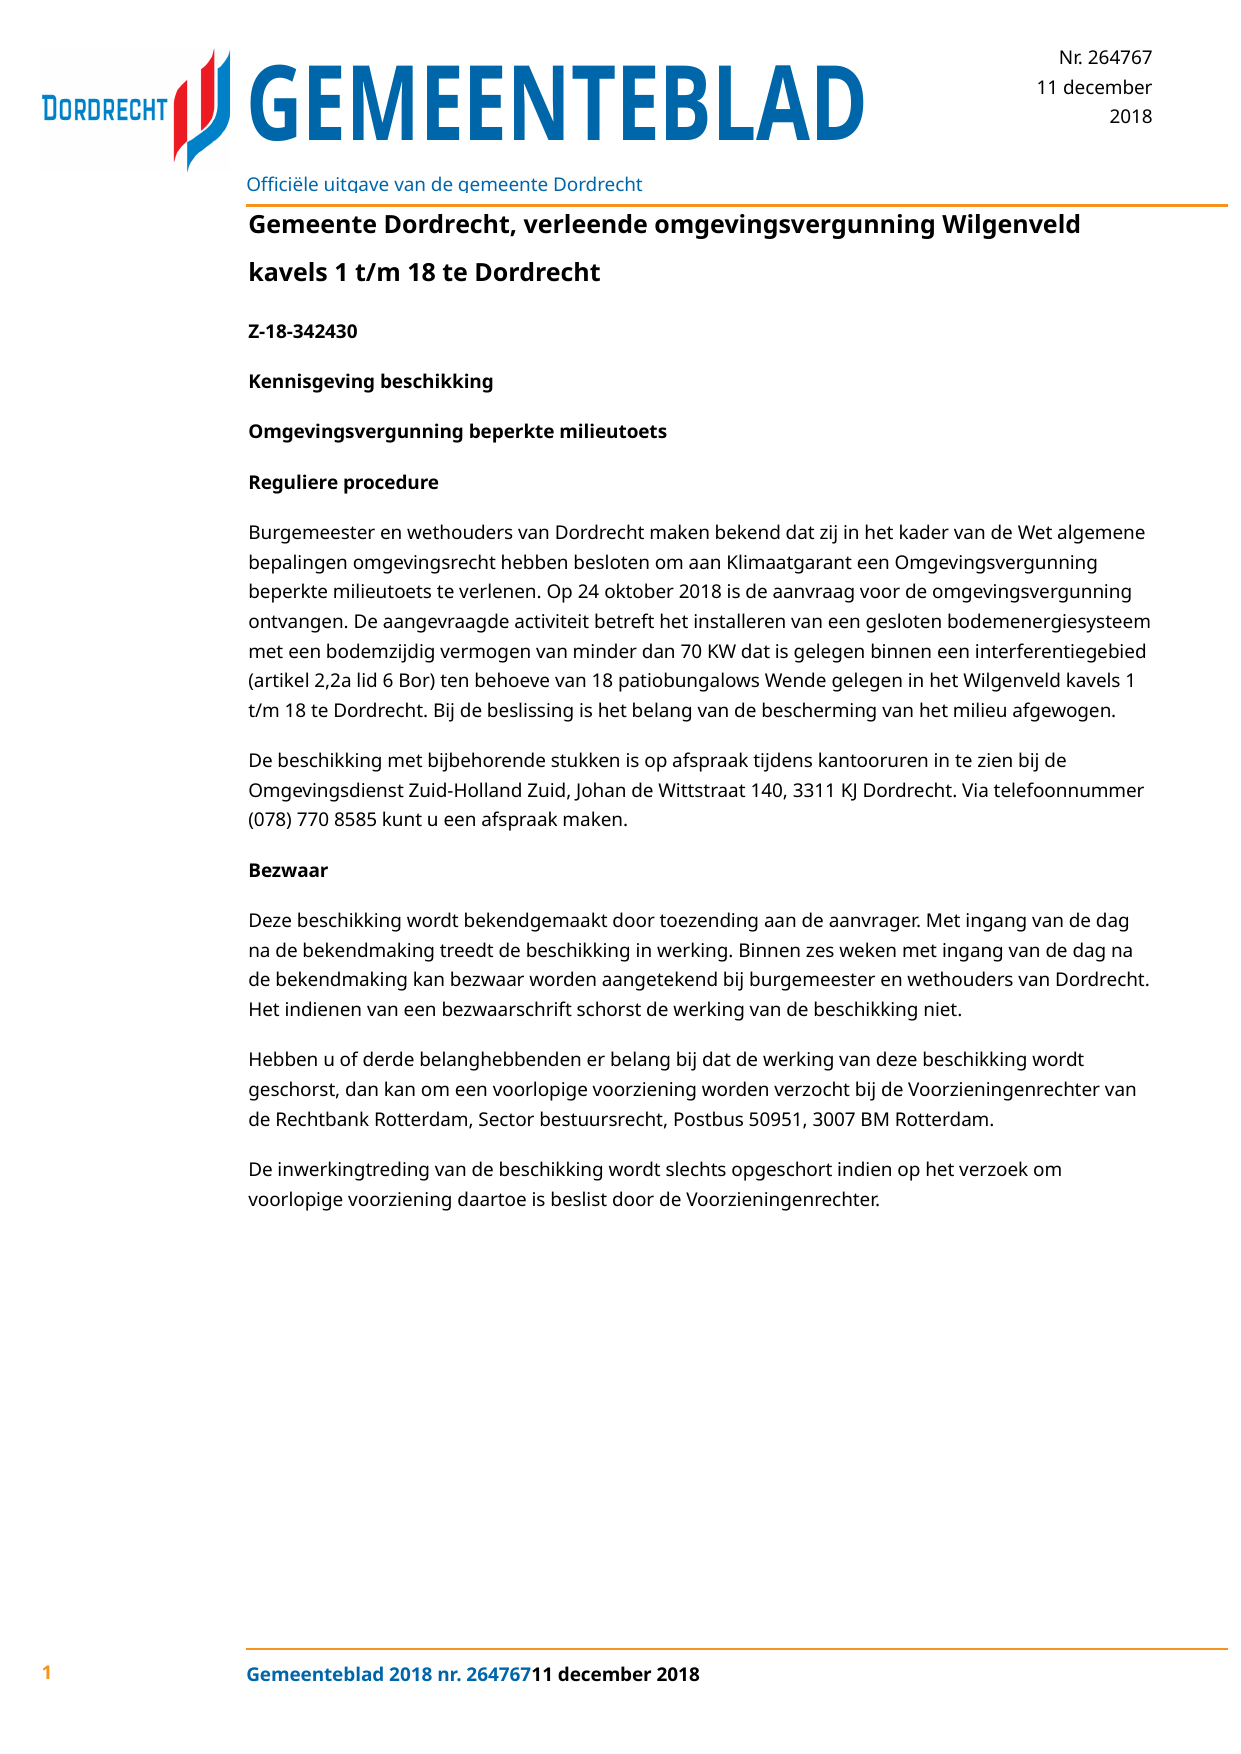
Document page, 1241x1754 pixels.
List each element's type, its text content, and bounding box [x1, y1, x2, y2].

text Omgevingsvergunning beperkte milieutoets [248, 419, 1152, 444]
picture [41, 47, 231, 172]
text Bezwaar [248, 857, 1152, 883]
text De beschikking met bijbehorende stukken is op afspraak tijdens kantooruren in te zien bij de Omgevingsdienst Zuid-Holland Zuid, Johan de Wittstraat 140, 3311 KJ Dordrecht. Via telefoonnummer (078) 770 8585 kunt u een afspraak maken. [248, 747, 1152, 832]
text Reguliere procedure [248, 469, 1152, 495]
text De inwerkingtreding van de beschikking wordt slechts opgeschort indien op het verzoek om voorlopige voorziening daartoe is beslist door de Voorzieningenrechter. [248, 1156, 1152, 1212]
text Kennisgeving beschikking [248, 368, 1152, 394]
text Hebben u of derde belanghebbenden er belang bij dat de werking van deze beschikking wordt geschorst, dan kan om een voorlopige voorziening worden verzocht bij de Voorzieningenrechter van de Rechtbank Rotterdam, Sector bestuursrecht, Postbus 50951, 3007 BM Rotterdam. [248, 1047, 1152, 1132]
text Burgemeester en wethouders van Dordrecht maken bekend dat zij in het kader van de Wet algemene bepalingen omgevingsrecht hebben besloten om aan Klimaatgarant een Omgevingsvergunning beperkte milieutoets te verlenen. Op 24 oktober 2018 is de aanvraag voor de omgevingsvergunning ontvangen. De aangevraagde activiteit betreft het installeren van een gesloten bodemenergiesysteem met een bodemzijdig vermogen van minder dan 70 KW dat is gelegen binnen een interferentiegebied (artikel 2,2a lid 6 Bor) ten behoeve van 18 patiobungalows Wende gelegen in het Wilgenveld kavels 1 t/m 18 te Dordrecht. Bij de beslissing is het belang van de bescherming van het milieu afgewogen. [248, 519, 1152, 723]
text Gemeente Dordrecht, verleende omgevingsvergunning Wilgenveld kavels 1 t/m 18 te Dordrecht [248, 207, 1152, 288]
text Deze beschikking wordt bekendgemaakt door toezending aan de aanvrager. Met ingang van de dag na de bekendmaking treedt de beschikking in werking. Binnen zes weken met ingang van de dag na de bekendmaking kan bezwaar worden aangetekend bij burgemeester en wethouders van Dordrecht. Het indienen van een bezwaarschrift schorst de werking van de beschikking niet. [248, 907, 1152, 1022]
text Z-18-342430 [248, 318, 1152, 344]
